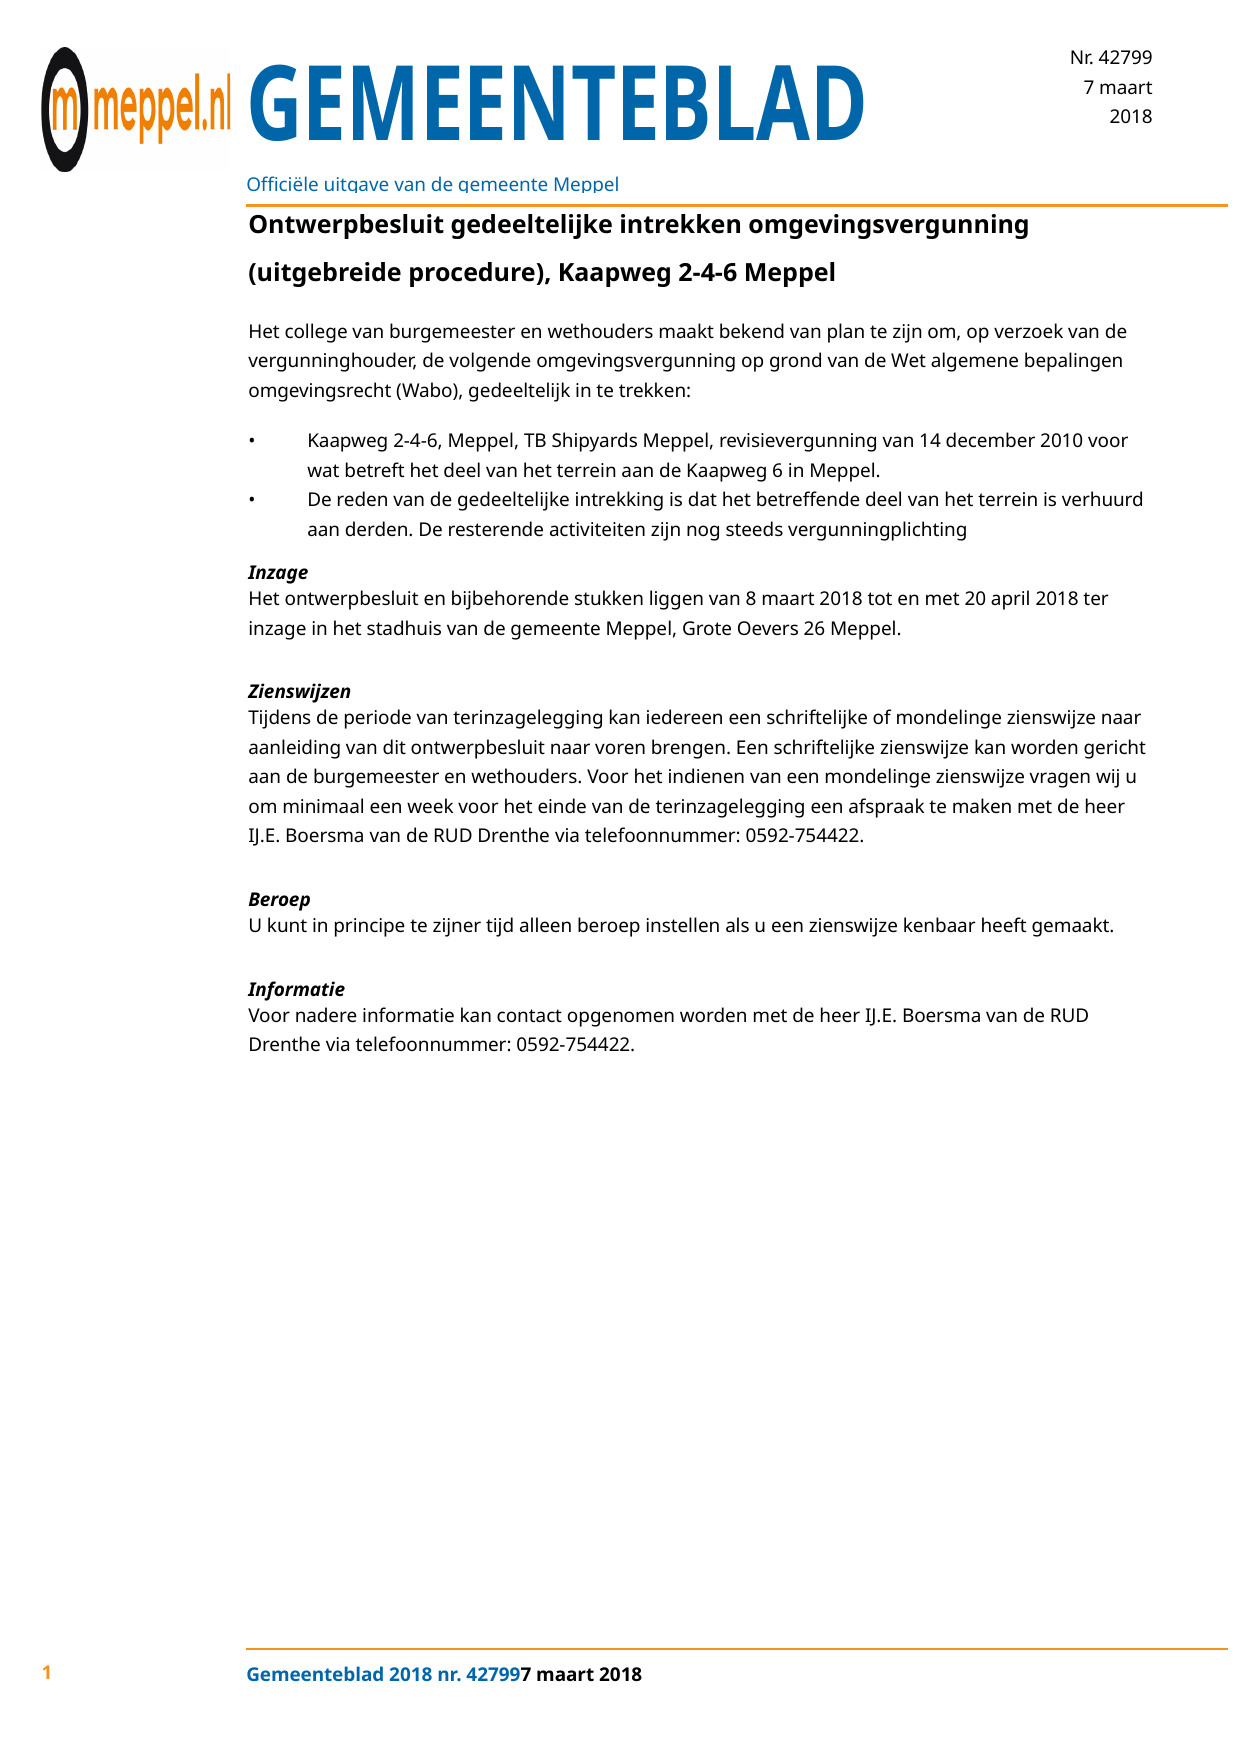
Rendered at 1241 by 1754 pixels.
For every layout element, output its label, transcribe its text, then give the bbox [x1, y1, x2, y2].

text Voor nadere informatie kan contact opgenomen worden met de heer IJ.E. Boersma van de RUD Drenthe via telefoonnummer: 0592-754422. [248, 1002, 1152, 1057]
text Ontwerpbesluit gedeeltelijke intrekken omgevingsvergunning (uitgebreide procedure), Kaapweg 2-4-6 Meppel [248, 207, 1152, 288]
text Zienswijzen [248, 679, 1152, 704]
text Tijdens de periode van terinzagelegging kan iedereen een schriftelijke of mondelinge zienswijze naar aanleiding van dit ontwerpbesluit naar voren brengen. Een schriftelijke zienswijze kan worden gericht aan de burgemeester en wethouders. Voor het indienen van een mondelinge zienswijze vragen wij u om minimaal een week voor het einde van de terinzagelegging een afspraak te maken met de heer IJ.E. Boersma van de RUD Drenthe via telefoonnummer: 0592-754422. [248, 704, 1152, 848]
list Kaapweg 2-4-6, Meppel, TB Shipyards Meppel, revisievergunning van 14 december 2010 voor wat betreft het deel van het terrein aan de Kaapweg 6 in Meppel. [248, 427, 1152, 483]
list De reden van de gedeeltelijke intrekking is dat het betreffende deel van het terrein is verhuurd aan derden. De resterende activiteiten zijn nog steeds vergunningplichting [248, 487, 1152, 542]
text Inzage [248, 559, 1152, 585]
text Het ontwerpbesluit en bijbehorende stukken liggen van 8 maart 2018 tot en met 20 april 2018 ter inzage in het stadhuis van de gemeente Meppel, Grote Oevers 26 Meppel. [248, 585, 1152, 640]
text U kunt in principe te zijner tijd alleen beroep instellen als u een zienswijze kenbaar heeft gemaakt. [248, 912, 1152, 938]
text Het college van burgemeester en wethouders maakt bekend van plan te zijn om, op verzoek van de vergunninghouder, de volgende omgevingsvergunning op grond van de Wet algemene bepalingen omgevingsrecht (Wabo), gedeeltelijk in te trekken: [248, 318, 1152, 403]
picture [41, 47, 231, 172]
text Beroep [248, 887, 1152, 912]
text Informatie [248, 976, 1152, 1002]
